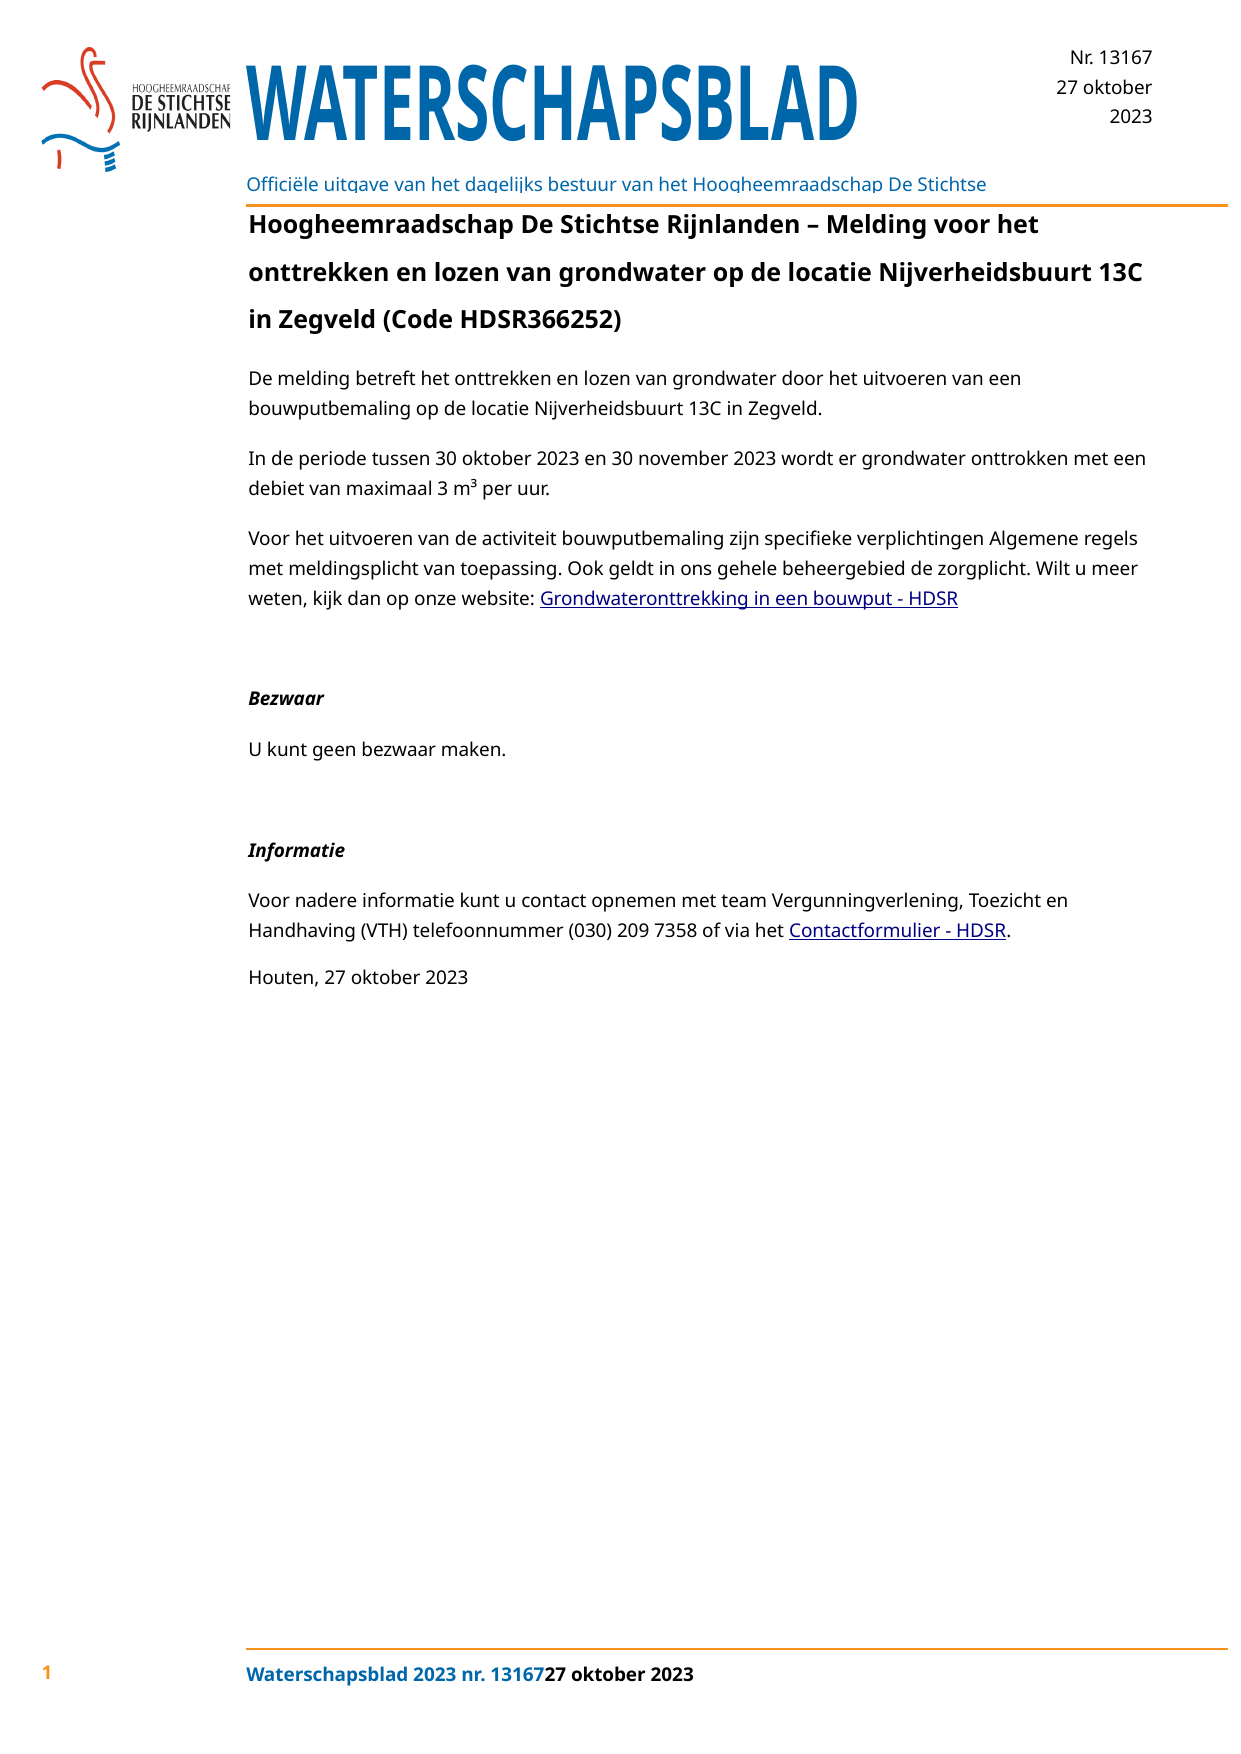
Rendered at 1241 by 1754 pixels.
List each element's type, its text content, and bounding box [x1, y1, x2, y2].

text Voor nadere informatie kunt u contact opnemen met team Vergunningverlening, Toezicht en Handhaving (VTH) telefoonnummer (030) 209 7358 of via het Contactformulier - HDSR. [248, 887, 1152, 942]
text Voor het uitvoeren van de activiteit bouwputbemaling zijn specifieke verplichtingen Algemene regels met meldingsplicht van toepassing. Ook geldt in ons gehele beheergebied de zorgplicht. Wilt u meer weten, kijk dan op onze website: Grondwateronttrekking in een bouwput - HDSR [248, 526, 1152, 610]
text Bezwaar [248, 686, 1152, 711]
text Hoogheemraadschap De Stichtse Rijnlanden – Melding voor het onttrekken en lozen van grondwater op de locatie Nijverheidsbuurt 13C in Zegveld (Code HDSR366252) [248, 207, 1152, 336]
text In de periode tussen 30 oktober 2023 en 30 november 2023 wordt er grondwater onttrokken met een debiet van maximaal 3 m³ per uur. [248, 446, 1152, 501]
text Informatie [248, 837, 1152, 862]
text U kunt geen bezwaar maken. [248, 736, 1152, 762]
text Houten, 27 oktober 2023 [248, 964, 1152, 990]
text De melding betreft het onttrekken en lozen van grondwater door het uitvoeren van een bouwputbemaling op de locatie Nijverheidsbuurt 13C in Zegveld. [248, 366, 1152, 421]
picture [41, 47, 231, 172]
